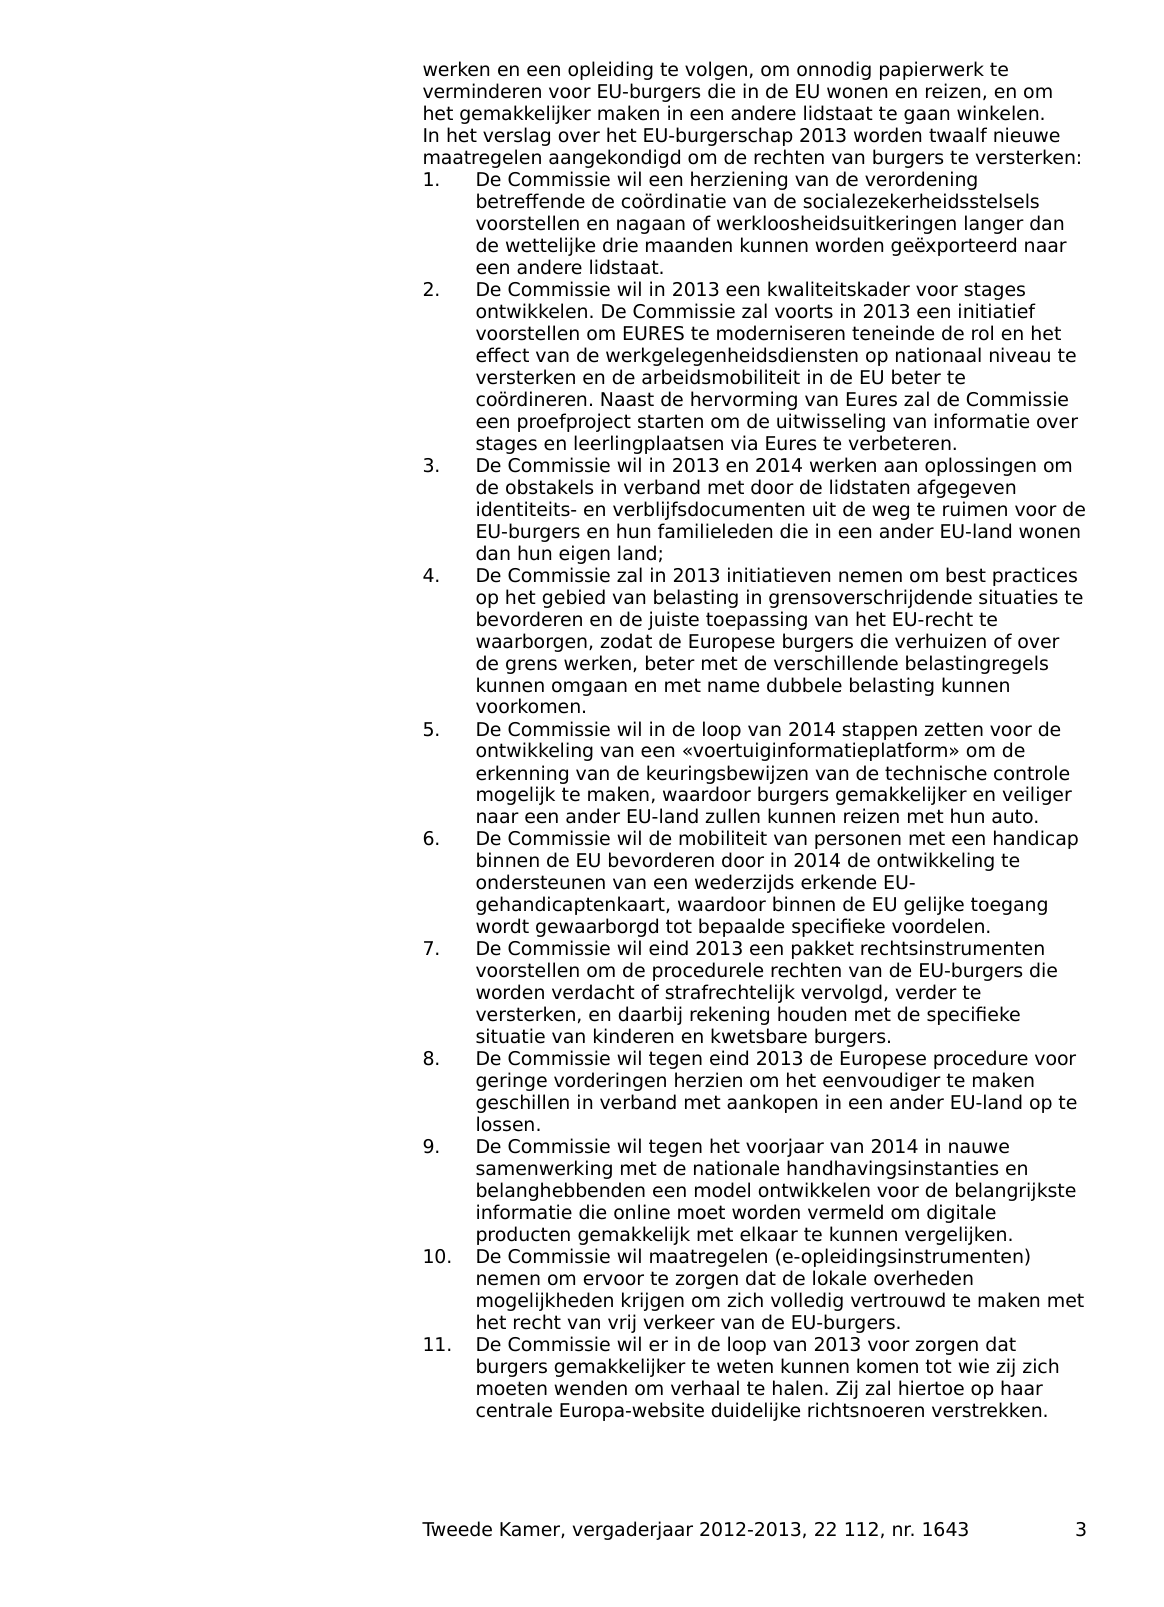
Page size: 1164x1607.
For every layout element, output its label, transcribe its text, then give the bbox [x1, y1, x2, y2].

text werken en een opleiding te volgen, om onnodig papierwerk te verminderen voor EU-burgers die in de EU wonen en reizen, en om het gemakkelijker maken in een andere lidstaat te gaan winkelen. [422, 59, 1087, 125]
text 1. De Commissie wil een herziening van de verordening betreffende de coördinatie van de socialezekerheidsstelsels voorstellen en nagaan of werkloosheidsuitkeringen langer dan de wettelijke drie maanden kunnen worden geëxporteerd naar een andere lidstaat. [422, 169, 1087, 279]
text In het verslag over het EU-burgerschap 2013 worden twaalf nieuwe maatregelen aangekondigd om de rechten van burgers te versterken: [422, 125, 1087, 169]
text 10. De Commissie wil maatregelen (e-opleidingsinstrumenten) nemen om ervoor te zorgen dat de lokale overheden mogelijkheden krijgen om zich volledig vertrouwd te maken met het recht van vrij verkeer van de EU-burgers. [422, 1246, 1087, 1334]
text 8. De Commissie wil tegen eind 2013 de Europese procedure voor geringe vorderingen herzien om het eenvoudiger te maken geschillen in verband met aankopen in een ander EU-land op te lossen. [422, 1048, 1087, 1136]
text 9. De Commissie wil tegen het voorjaar van 2014 in nauwe samenwerking met de nationale handhavingsinstanties en belanghebbenden een model ontwikkelen voor de belangrijkste informatie die online moet worden vermeld om digitale producten gemakkelijk met elkaar te kunnen vergelijken. [422, 1136, 1087, 1246]
text 3. De Commissie wil in 2013 en 2014 werken aan oplossingen om de obstakels in verband met door de lidstaten afgegeven identiteits- en verblijfsdocumenten uit de weg te ruimen voor de EU-burgers en hun familieleden die in een ander EU-land wonen dan hun eigen land; [422, 455, 1087, 564]
text 11. De Commissie wil er in de loop van 2013 voor zorgen dat burgers gemakkelijker te weten kunnen komen tot wie zij zich moeten wenden om verhaal te halen. Zij zal hiertoe op haar centrale Europa-website duidelijke richtsnoeren verstrekken. [422, 1334, 1087, 1422]
text 5. De Commissie wil in de loop van 2014 stappen zetten voor de ontwikkeling van een «voertuiginformatieplatform» om de erkenning van de keuringsbewijzen van de technische controle mogelijk te maken, waardoor burgers gemakkelijker en veiliger naar een ander EU-land zullen kunnen reizen met hun auto. [422, 718, 1087, 828]
text 2. De Commissie wil in 2013 een kwaliteitskader voor stages ontwikkelen. De Commissie zal voorts in 2013 een initiatief voorstellen om EURES te moderniseren teneinde de rol en het effect van de werkgelegenheidsdiensten op nationaal niveau te versterken en de arbeidsmobiliteit in de EU beter te coördineren. Naast de hervorming van Eures zal de Commissie een proefproject starten om de uitwisseling van informatie over stages en leerlingplaatsen via Eures te verbeteren. [422, 279, 1087, 455]
text 4. De Commissie zal in 2013 initiatieven nemen om best practices op het gebied van belasting in grensoverschrijdende situaties te bevorderen en de juiste toepassing van het EU-recht te waarborgen, zodat de Europese burgers die verhuizen of over de grens werken, beter met de verschillende belastingregels kunnen omgaan en met name dubbele belasting kunnen voorkomen. [422, 564, 1087, 718]
text 7. De Commissie wil eind 2013 een pakket rechtsinstrumenten voorstellen om de procedurele rechten van de EU-burgers die worden verdacht of strafrechtelijk vervolgd, verder te versterken, en daarbij rekening houden met de specifieke situatie van kinderen en kwetsbare burgers. [422, 938, 1087, 1048]
text 6. De Commissie wil de mobiliteit van personen met een handicap binnen de EU bevorderen door in 2014 de ontwikkeling te ondersteunen van een wederzijds erkende EU-gehandicaptenkaart, waardoor binnen de EU gelijke toegang wordt gewaarborgd tot bepaalde specifieke voordelen. [422, 828, 1087, 938]
